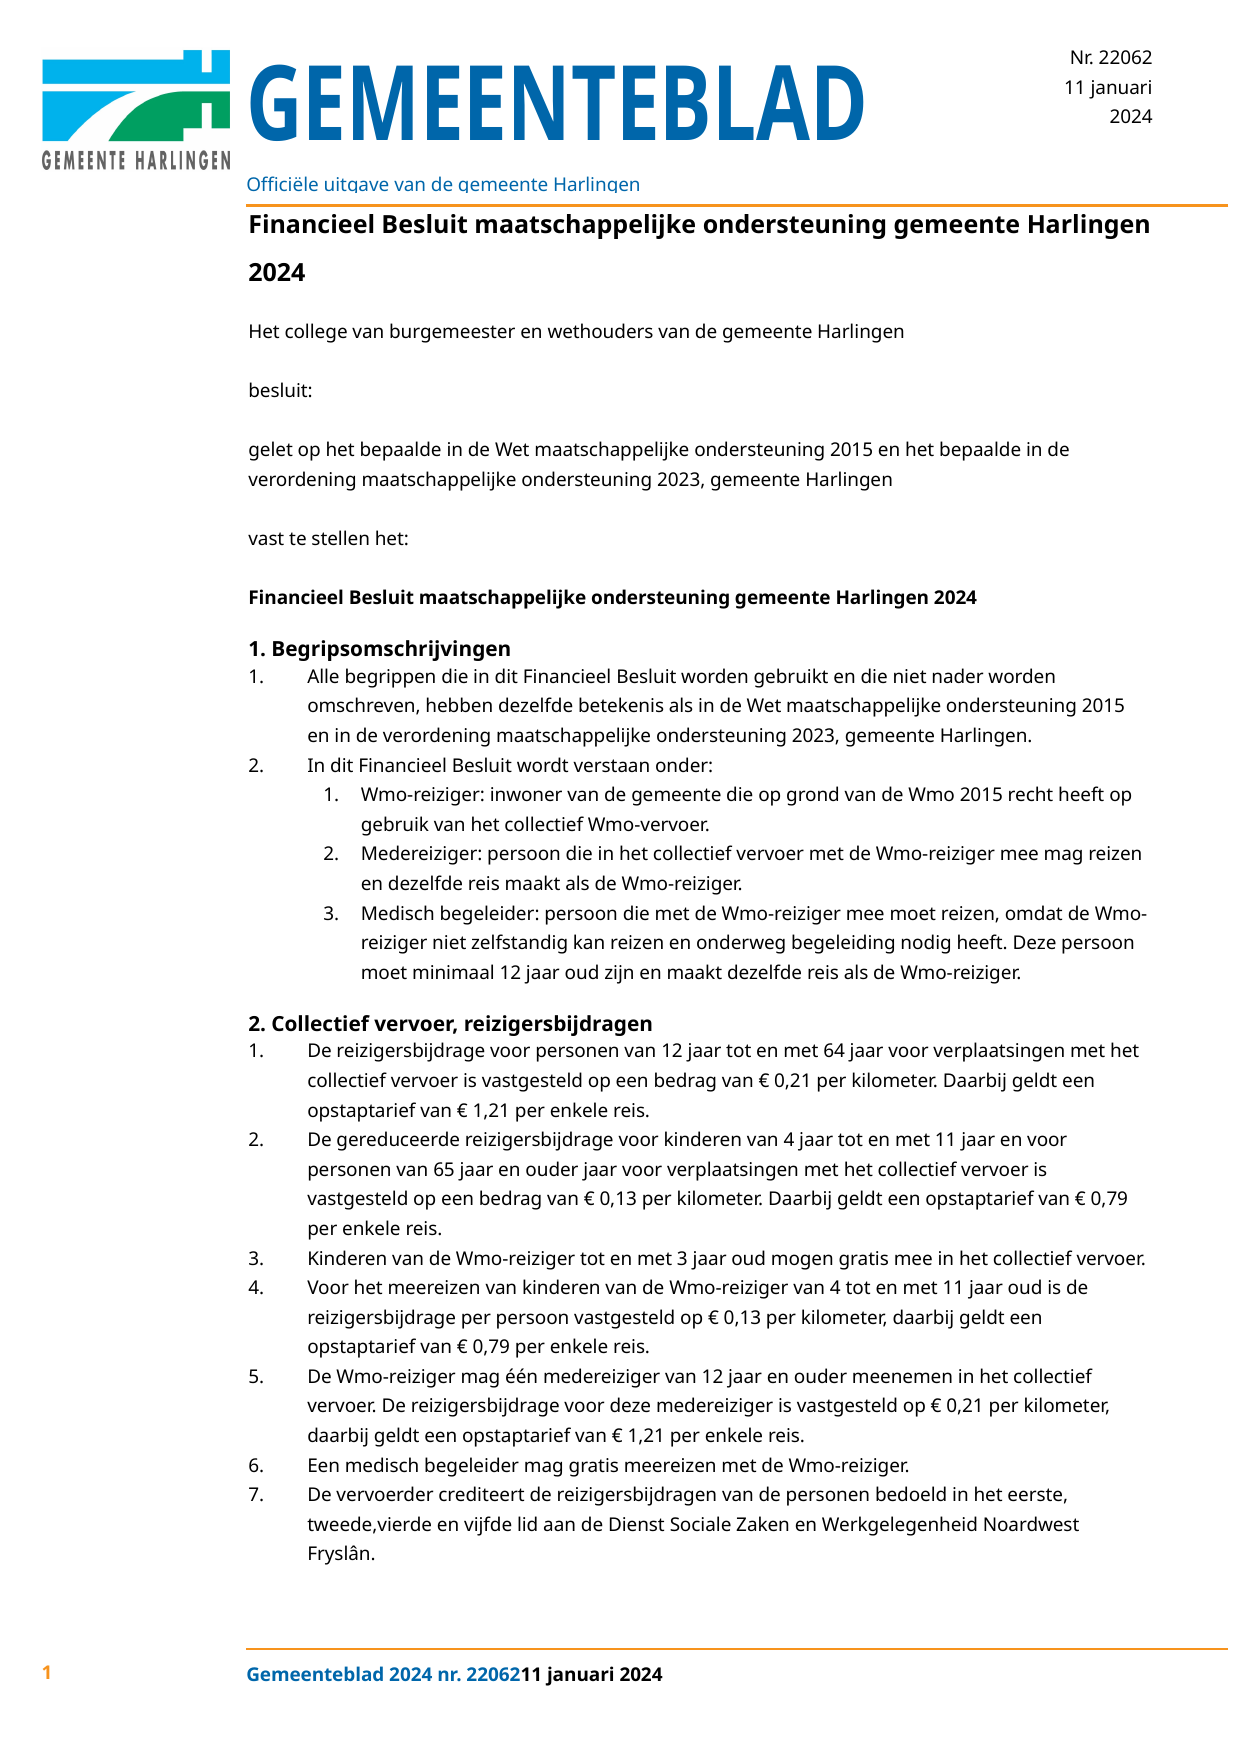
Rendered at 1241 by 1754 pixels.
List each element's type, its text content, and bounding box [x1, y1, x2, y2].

list De gereduceerde reizigersbijdrage voor kinderen van 4 jaar tot en met 11 jaar en voor personen van 65 jaar en ouder jaar voor verplaatsingen met het collectief vervoer is vastgesteld op een bedrag van € 0,13 per kilometer. Daarbij geldt een opstaptarief van € 0,79 per enkele reis. [248, 1126, 1152, 1241]
text Financieel Besluit maatschappelijke ondersteuning gemeente Harlingen 2024 [248, 584, 1152, 610]
text Het college van burgemeester en wethouders van de gemeente Harlingen [248, 318, 1152, 344]
list De vervoerder crediteert de reizigersbijdragen van de personen bedoeld in het eerste, tweede,vierde en vijfde lid aan de Dienst Sociale Zaken en Werkgelegenheid Noardwest Fryslân. [248, 1481, 1152, 1566]
text gelet op het bepaalde in de Wet maatschappelijke ondersteuning 2015 en het bepaalde in de verordening maatschappelijke ondersteuning 2023, gemeente Harlingen [248, 436, 1152, 492]
list Voor het meereizen van kinderen van de Wmo-reiziger van 4 tot en met 11 jaar oud is de reizigersbijdrage per persoon vastgesteld op € 0,13 per kilometer, daarbij geldt een opstaptarief van € 0,79 per enkele reis. [248, 1274, 1152, 1359]
list Alle begrippen die in dit Financieel Besluit worden gebruikt en die niet nader worden omschreven, hebben dezelfde betekenis als in de Wet maatschappelijke ondersteuning 2015 en in de verordening maatschappelijke ondersteuning 2023, gemeente Harlingen. [248, 663, 1152, 748]
list Medisch begeleider: persoon die met de Wmo-reiziger mee moet reizen, omdat de Wmo-reiziger niet zelfstandig kan reizen en onderweg begeleiding nodig heeft. Deze persoon moet minimaal 12 jaar oud zijn en maakt dezelfde reis als de Wmo-reiziger. [323, 900, 1152, 984]
list In dit Financieel Besluit wordt verstaan onder: [248, 752, 1152, 777]
text 1. Begripsomschrijvingen [248, 634, 1152, 663]
text 2. Collectief vervoer, reizigersbijdragen [248, 1009, 1152, 1038]
list Een medisch begeleider mag gratis meereizen met de Wmo-reiziger. [248, 1452, 1152, 1478]
list Kinderen van de Wmo-reiziger tot en met 3 jaar oud mogen gratis mee in het collectief vervoer. [248, 1245, 1152, 1271]
list De reizigersbijdrage voor personen van 12 jaar tot en met 64 jaar voor verplaatsingen met het collectief vervoer is vastgesteld op een bedrag van € 0,21 per kilometer. Daarbij geldt een opstaptarief van € 1,21 per enkele reis. [248, 1038, 1152, 1123]
picture [41, 47, 231, 172]
list Medereiziger: persoon die in het collectief vervoer met de Wmo-reiziger mee mag reizen en dezelfde reis maakt als de Wmo-reiziger. [323, 841, 1152, 896]
text vast te stellen het: [248, 525, 1152, 551]
list Wmo-reiziger: inwoner van de gemeente die op grond van de Wmo 2015 recht heeft op gebruik van het collectief Wmo-vervoer. [323, 781, 1152, 837]
text besluit: [248, 377, 1152, 403]
text Financieel Besluit maatschappelijke ondersteuning gemeente Harlingen 2024 [248, 207, 1152, 288]
list De Wmo-reiziger mag één medereiziger van 12 jaar en ouder meenemen in het collectief vervoer. De reizigersbijdrage voor deze medereiziger is vastgesteld op € 0,21 per kilometer, daarbij geldt een opstaptarief van € 1,21 per enkele reis. [248, 1363, 1152, 1448]
